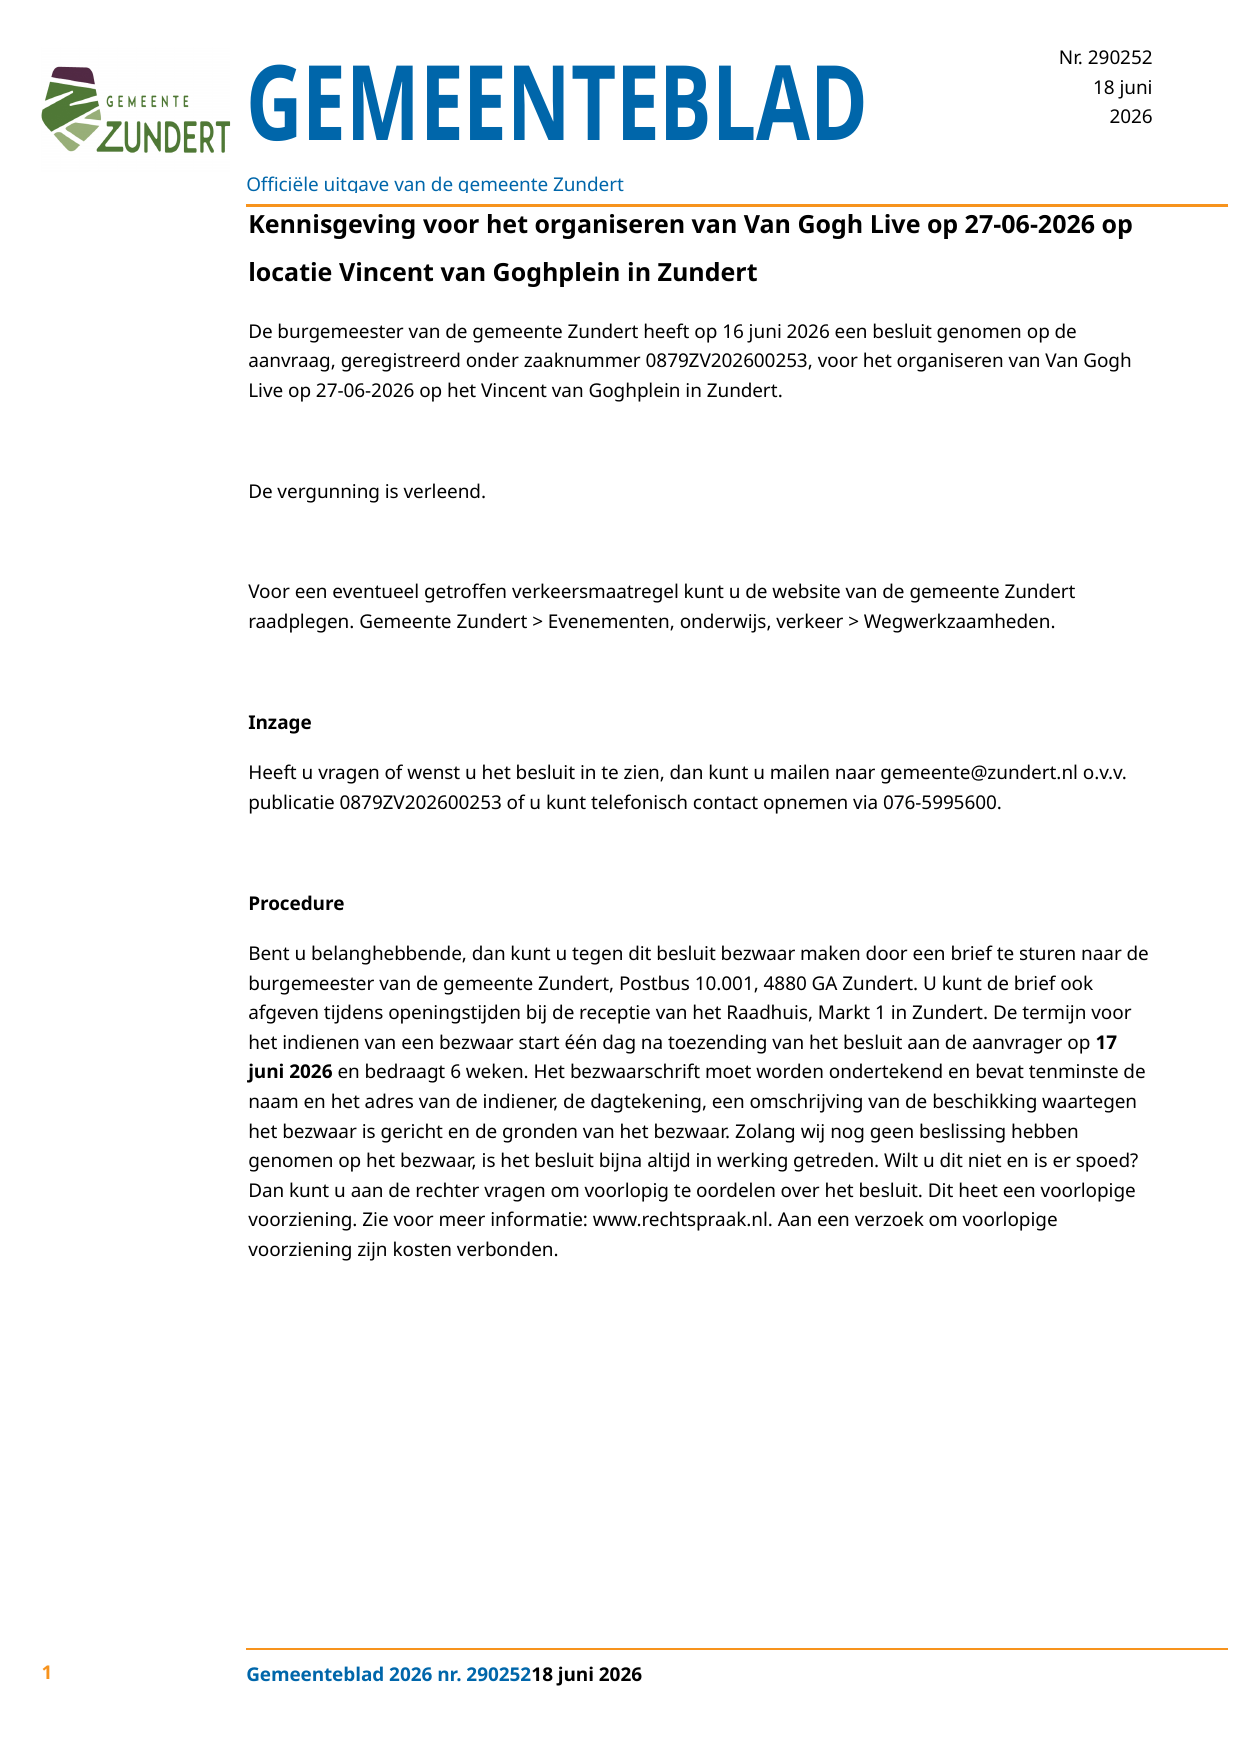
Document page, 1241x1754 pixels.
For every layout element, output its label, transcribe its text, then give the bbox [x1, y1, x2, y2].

text Bent u belanghebbende, dan kunt u tegen dit besluit bezwaar maken door een brief te sturen naar de burgemeester van de gemeente Zundert, Postbus 10.001, 4880 GA Zundert. U kunt de brief ook afgeven tijdens openingstijden bij de receptie van het Raadhuis, Markt 1 in Zundert. De termijn voor het indienen van een bezwaar start één dag na toezending van het besluit aan de aanvrager op 17 juni 2026 en bedraagt 6 weken. Het bezwaarschrift moet worden ondertekend en bevat tenminste de naam en het adres van de indiener, de dagtekening, een omschrijving van de beschikking waartegen het bezwaar is gericht en de gronden van het bezwaar. Zolang wij nog geen beslissing hebben genomen op het bezwaar, is het besluit bijna altijd in werking getreden. Wilt u dit niet en is er spoed? Dan kunt u aan de rechter vragen om voorlopig te oordelen over het besluit. Dit heet een voorlopige voorziening. Zie voor meer informatie: www.rechtspraak.nl. Aan een verzoek om voorlopige voorziening zijn kosten verbonden. [248, 940, 1152, 1262]
text Inzage [248, 709, 1152, 735]
text De burgemeester van de gemeente Zundert heeft op 16 juni 2026 een besluit genomen op de aanvraag, geregistreerd onder zaaknummer 0879ZV202600253, voor het organiseren van Van Gogh Live op 27-06-2026 op het Vincent van Goghplein in Zundert. [248, 318, 1152, 403]
text Kennisgeving voor het organiseren van Van Gogh Live op 27-06-2026 op locatie Vincent van Goghplein in Zundert [248, 207, 1152, 288]
text Heeft u vragen of wenst u het besluit in te zien, dan kunt u mailen naar gemeente@zundert.nl o.v.v. publicatie 0879ZV202600253 of u kunt telefonisch contact opnemen via 076-5995600. [248, 759, 1152, 815]
text Voor een eventueel getroffen verkeersmaatregel kunt u de website van de gemeente Zundert raadplegen. Gemeente Zundert > Evenementen, onderwijs, verkeer > Wegwerkzaamheden. [248, 579, 1152, 634]
text De vergunning is verleend. [248, 478, 1152, 504]
text Procedure [248, 890, 1152, 916]
picture [41, 47, 231, 172]
